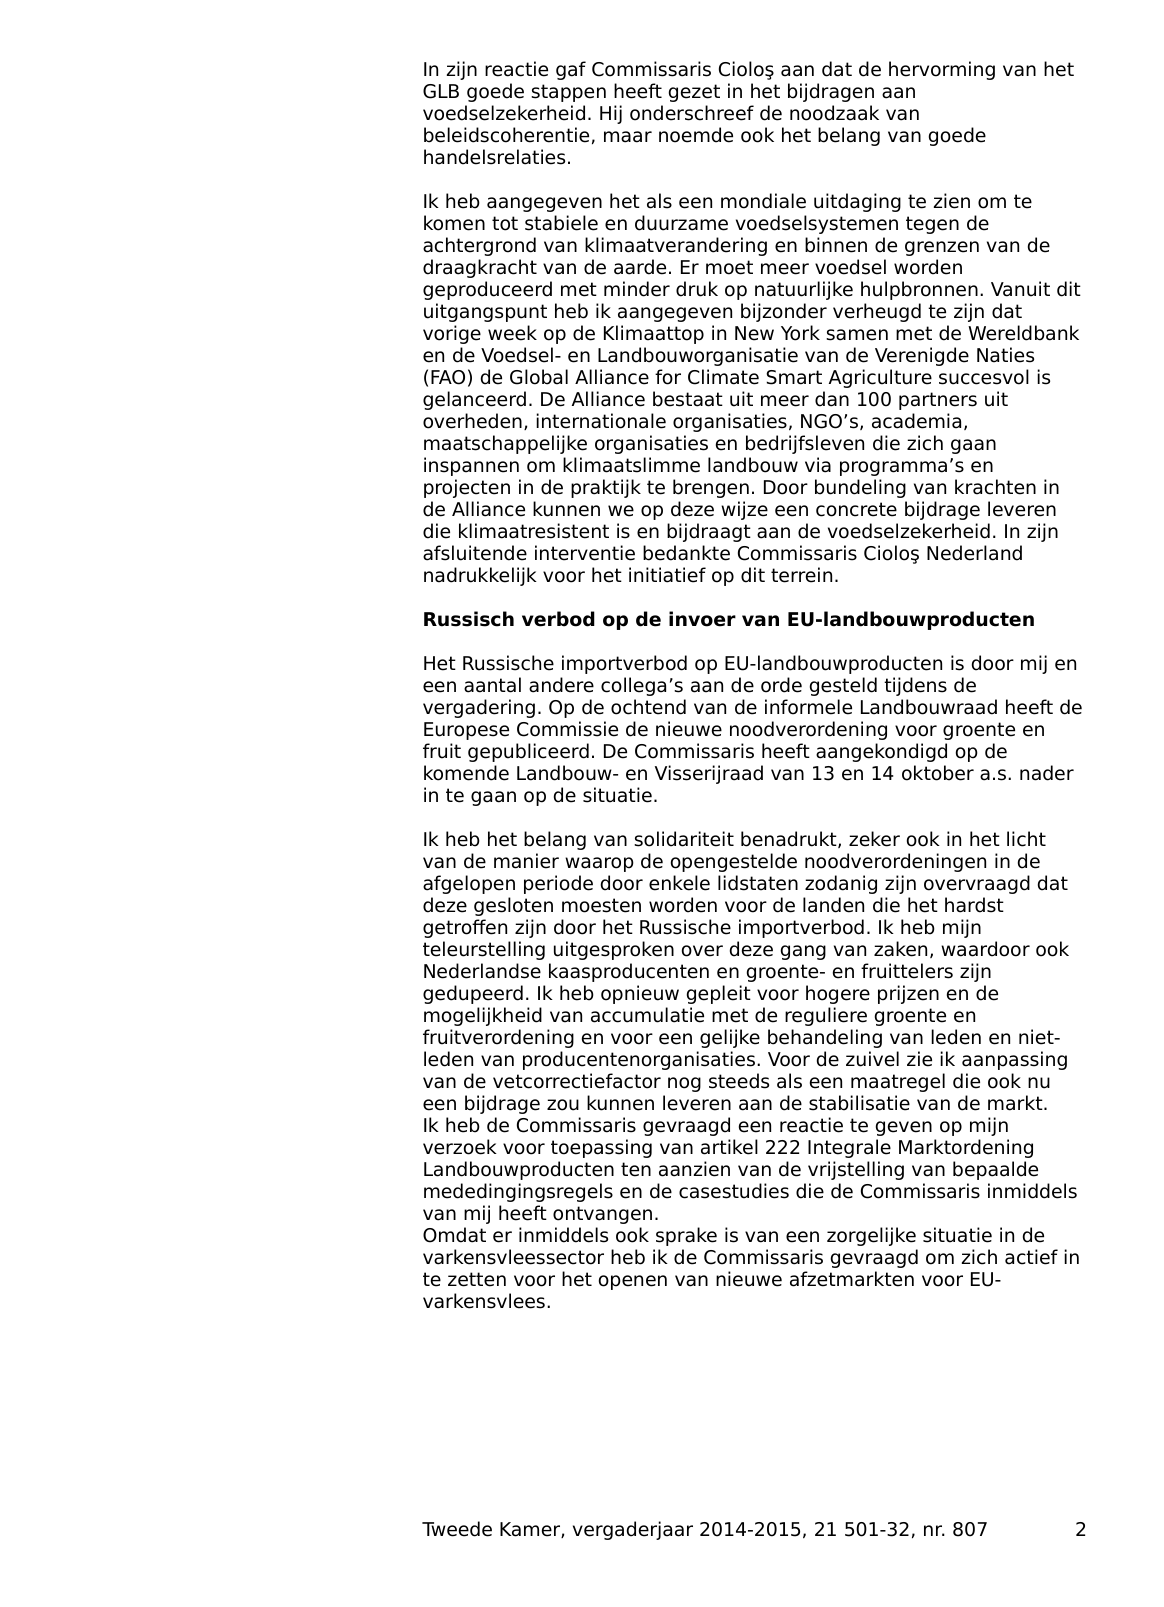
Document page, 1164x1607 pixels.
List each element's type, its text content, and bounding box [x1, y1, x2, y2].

text Ik heb het belang van solidariteit benadrukt, zeker ook in het licht van de manier waarop de opengestelde noodverordeningen in de afgelopen periode door enkele lidstaten zodanig zijn overvraagd dat deze gesloten moesten worden voor de landen die het hardst getroffen zijn door het Russische importverbod. Ik heb mijn teleurstelling uitgesproken over deze gang van zaken, waardoor ook Nederlandse kaasproducenten en groente- en fruittelers zijn gedupeerd. Ik heb opnieuw gepleit voor hogere prijzen en de mogelijkheid van accumulatie met de reguliere groente en fruitverordening en voor een gelijke behandeling van leden en niet-leden van producentenorganisaties. Voor de zuivel zie ik aanpassing van de vetcorrectiefactor nog steeds als een maatregel die ook nu een bijdrage zou kunnen leveren aan de stabilisatie van de markt. [422, 829, 1087, 1115]
text Ik heb de Commissaris gevraagd een reactie te geven op mijn verzoek voor toepassing van artikel 222 Integrale Marktordening Landbouwproducten ten aanzien van de vrijstelling van bepaalde mededingingsregels en de casestudies die de Commissaris inmiddels van mij heeft ontvangen. [422, 1115, 1087, 1225]
text Ik heb aangegeven het als een mondiale uitdaging te zien om te komen tot stabiele en duurzame voedselsystemen tegen de achtergrond van klimaatverandering en binnen de grenzen van de draagkracht van de aarde. Er moet meer voedsel worden geproduceerd met minder druk op natuurlijke hulpbronnen. Vanuit dit uitgangspunt heb ik aangegeven bijzonder verheugd te zijn dat vorige week op de Klimaattop in New York samen met de Wereldbank en de Voedsel- en Landbouworganisatie van de Verenigde Naties (FAO) de Global Alliance for Climate Smart Agriculture succesvol is gelanceerd. De Alliance bestaat uit meer dan 100 partners uit overheden, internationale organisaties, NGO’s, academia, maatschappelijke organisaties en bedrijfsleven die zich gaan inspannen om klimaatslimme landbouw via programma’s en projecten in de praktijk te brengen. Door bundeling van krachten in de Alliance kunnen we op deze wijze een concrete bijdrage leveren die klimaatresistent is en bijdraagt aan de voedselzekerheid. In zijn afsluitende interventie bedankte Commissaris Cioloş Nederland nadrukkelijk voor het initiatief op dit terrein. [422, 191, 1087, 587]
text Omdat er inmiddels ook sprake is van een zorgelijke situatie in de varkensvleessector heb ik de Commissaris gevraagd om zich actief in te zetten voor het openen van nieuwe afzetmarkten voor EU-varkensvlees. [422, 1225, 1087, 1313]
subtitle Russisch verbod op de invoer van EU-landbouwproducten [422, 609, 1087, 631]
text Het Russische importverbod op EU-landbouwproducten is door mij en een aantal andere collega’s aan de orde gesteld tijdens de vergadering. Op de ochtend van de informele Landbouwraad heeft de Europese Commissie de nieuwe noodverordening voor groente en fruit gepubliceerd. De Commissaris heeft aangekondigd op de komende Landbouw- en Visserijraad van 13 en 14 oktober a.s. nader in te gaan op de situatie. [422, 653, 1087, 807]
text In zijn reactie gaf Commissaris Cioloş aan dat de hervorming van het GLB goede stappen heeft gezet in het bijdragen aan voedselzekerheid. Hij onderschreef de noodzaak van beleidscoherentie, maar noemde ook het belang van goede handelsrelaties. [422, 59, 1087, 169]
